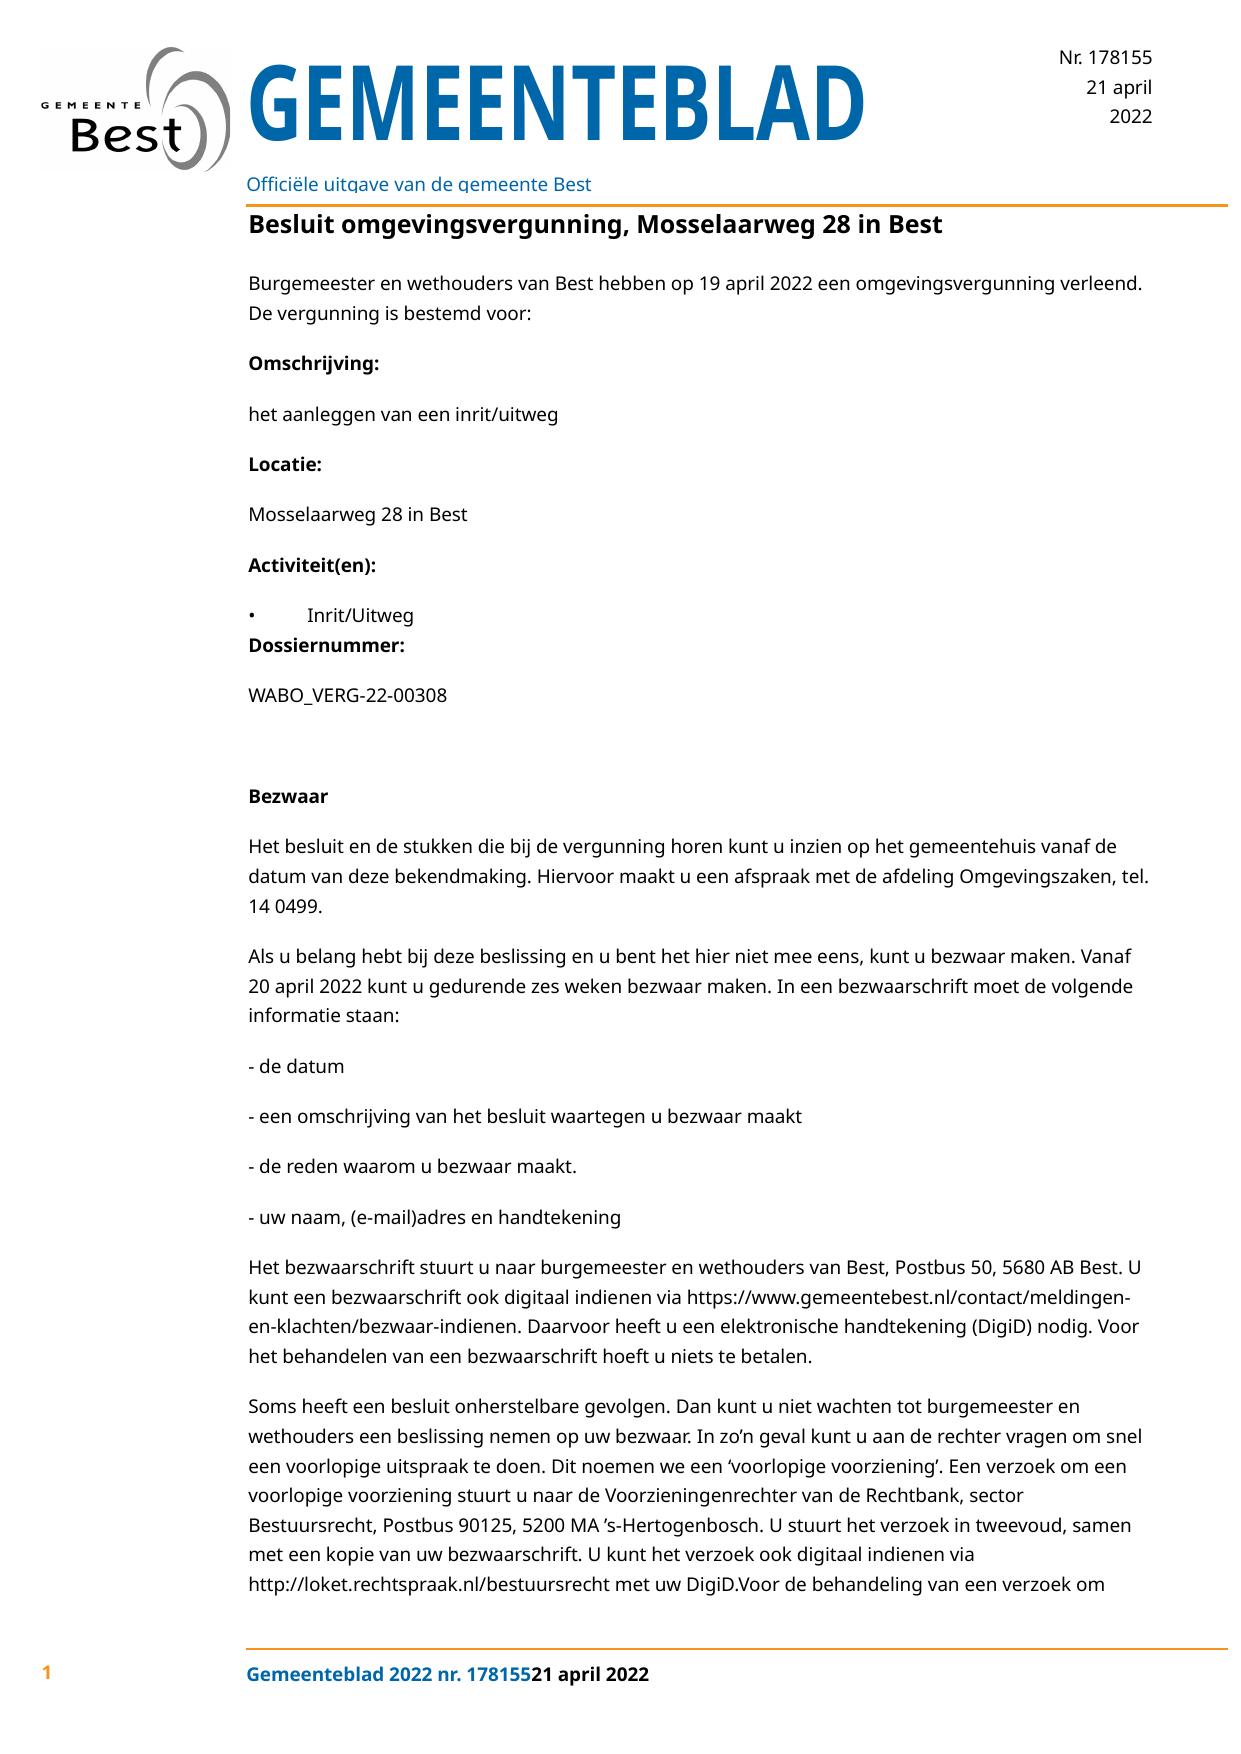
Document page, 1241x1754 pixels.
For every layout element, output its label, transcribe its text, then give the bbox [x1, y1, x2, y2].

text Burgemeester en wethouders van Best hebben op 19 april 2022 een omgevingsvergunning verleend. De vergunning is bestemd voor: [248, 270, 1152, 326]
text Dossiernummer: [248, 632, 1152, 658]
text Het bezwaarschrift stuurt u naar burgemeester en wethouders van Best, Postbus 50, 5680 AB Best. U kunt een bezwaarschrift ook digitaal indienen via https://www.gemeentebest.nl/contact/meldingen-en-klachten/bezwaar-indienen. Daarvoor heeft u een elektronische handtekening (DigiD) nodig. Voor het behandelen van een bezwaarschrift hoeft u niets te betalen. [248, 1254, 1152, 1369]
text Omschrijving: [248, 350, 1152, 376]
text WABO_VERG-22-00308 [248, 682, 1152, 708]
text Mosselaarweg 28 in Best [248, 502, 1152, 527]
text Soms heeft een besluit onherstelbare gevolgen. Dan kunt u niet wachten tot burgemeester en wethouders een beslissing nemen op uw bezwaar. In zo’n geval kunt u aan de rechter vragen om snel een voorlopige uitspraak te doen. Dit noemen we een ‘voorlopige voorziening’. Een verzoek om een voorlopige voorziening stuurt u naar de Voorzieningenrechter van de Rechtbank, sector Bestuursrecht, Postbus 90125, 5200 MA ’s-Hertogenbosch. U stuurt het verzoek in tweevoud, samen met een kopie van uw bezwaarschrift. U kunt het verzoek ook digitaal indienen via http://loket.rechtspraak.nl/bestuursrecht met uw DigiD.Voor de behandeling van een verzoek om [248, 1394, 1152, 1597]
list Inrit/Uitweg [248, 602, 1152, 628]
text - de datum [248, 1053, 1152, 1078]
text het aanleggen van een inrit/uitweg [248, 401, 1152, 426]
text - de reden waarom u bezwaar maakt. [248, 1154, 1152, 1179]
text Besluit omgevingsvergunning, Mosselaarweg 28 in Best [248, 207, 1152, 241]
text Het besluit en de stukken die bij de vergunning horen kunt u inzien op het gemeentehuis vanaf de datum van deze bekendmaking. Hiervoor maakt u een afspraak met de afdeling Omgevingszaken, tel. 14 0499. [248, 834, 1152, 918]
text Als u belang hebt bij deze beslissing en u bent het hier niet mee eens, kunt u bezwaar maken. Vanaf 20 april 2022 kunt u gedurende zes weken bezwaar maken. In een bezwaarschrift moet de volgende informatie staan: [248, 943, 1152, 1028]
text Activiteit(en): [248, 552, 1152, 578]
text - uw naam, (e-mail)adres en handtekening [248, 1204, 1152, 1230]
text Locatie: [248, 451, 1152, 477]
picture [41, 47, 231, 172]
text Bezwaar [248, 783, 1152, 809]
text - een omschrijving van het besluit waartegen u bezwaar maakt [248, 1103, 1152, 1129]
